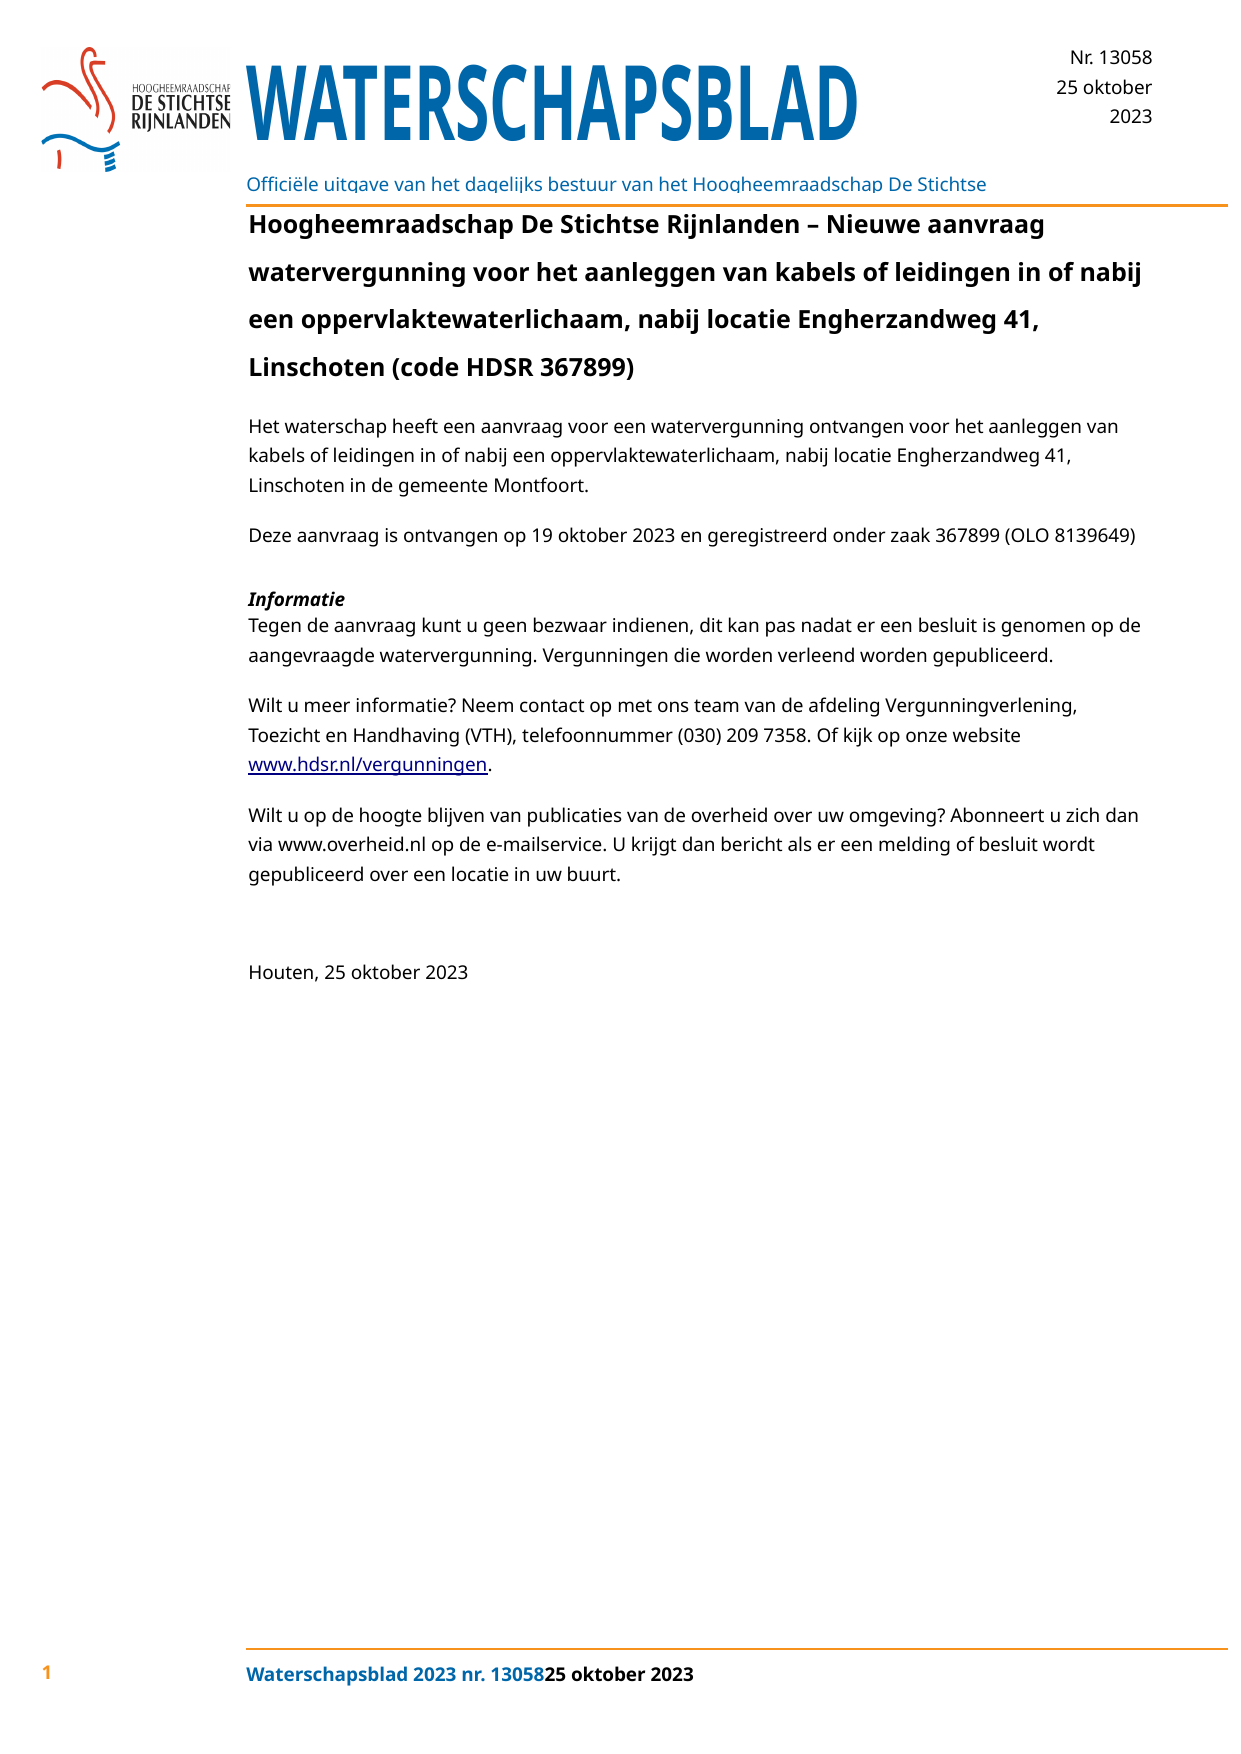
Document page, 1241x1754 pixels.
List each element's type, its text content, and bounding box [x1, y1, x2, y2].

text Deze aanvraag is ontvangen op 19 oktober 2023 en geregistreerd onder zaak 367899 (OLO 8139649) [248, 523, 1152, 548]
picture [41, 47, 231, 172]
text Wilt u meer informatie? Neem contact op met ons team van de afdeling Vergunningverlening, Toezicht en Handhaving (VTH), telefoonnummer (030) 209 7358. Of kijk op onze website www.hdsr.nl/vergunningen. [248, 692, 1152, 777]
text Het waterschap heeft een aanvraag voor een watervergunning ontvangen voor het aanleggen van kabels of leidingen in of nabij een oppervlaktewaterlichaam, nabij locatie Engherzandweg 41, Linschoten in de gemeente Montfoort. [248, 413, 1152, 498]
text Wilt u op de hoogte blijven van publicaties van de overheid over uw omgeving? Abonneert u zich dan via www.overheid.nl op de e-mailservice. U krijgt dan bericht als er een melding of besluit wordt gepubliceerd over een locatie in uw buurt. [248, 802, 1152, 887]
text Hoogheemraadschap De Stichtse Rijnlanden – Nieuwe aanvraag watervergunning voor het aanleggen van kabels of leidingen in of nabij een oppervlaktewaterlichaam, nabij locatie Engherzandweg 41, Linschoten (code HDSR 367899) [248, 207, 1152, 384]
text Houten, 25 oktober 2023 [248, 959, 1152, 985]
text Tegen de aanvraag kunt u geen bezwaar indienen, dit kan pas nadat er een besluit is genomen op de aangevraagde watervergunning. Vergunningen die worden verleend worden gepubliceerd. [248, 612, 1152, 668]
text Informatie [248, 587, 1152, 612]
